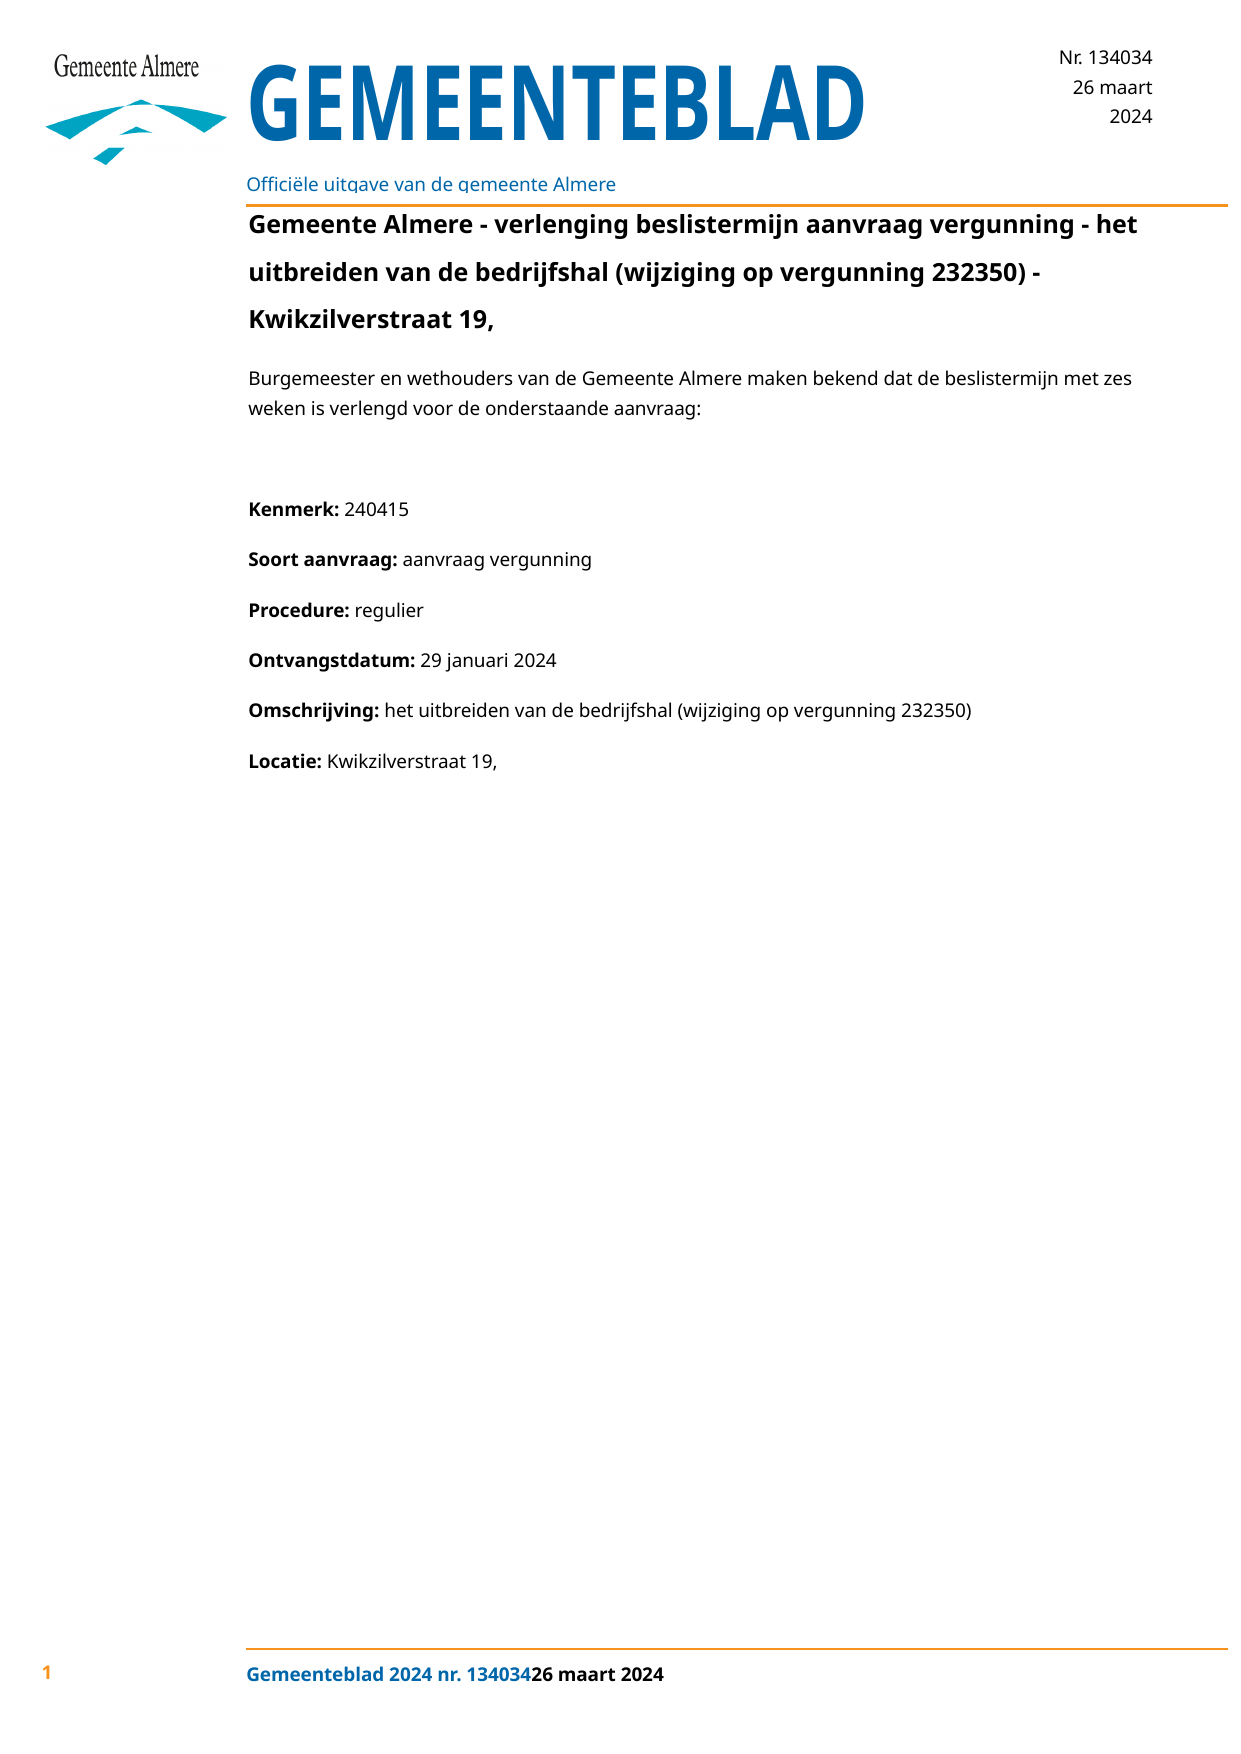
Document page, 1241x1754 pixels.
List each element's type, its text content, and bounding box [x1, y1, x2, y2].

picture [41, 47, 231, 172]
text Omschrijving: het uitbreiden van de bedrijfshal (wijziging op vergunning 232350) [248, 698, 1152, 723]
text Ontvangstdatum: 29 januari 2024 [248, 647, 1152, 673]
text Procedure: regulier [248, 597, 1152, 622]
text Soort aanvraag: aanvraag vergunning [248, 546, 1152, 572]
text Kenmerk: 240415 [248, 496, 1152, 522]
text Burgemeester en wethouders van de Gemeente Almere maken bekend dat de beslistermijn met zes weken is verlengd voor de onderstaande aanvraag: [248, 366, 1152, 421]
text Locatie: Kwikzilverstraat 19, [248, 748, 1152, 774]
text Gemeente Almere - verlenging beslistermijn aanvraag vergunning - het uitbreiden van de bedrijfshal (wijziging op vergunning 232350) - Kwikzilverstraat 19, [248, 207, 1152, 336]
